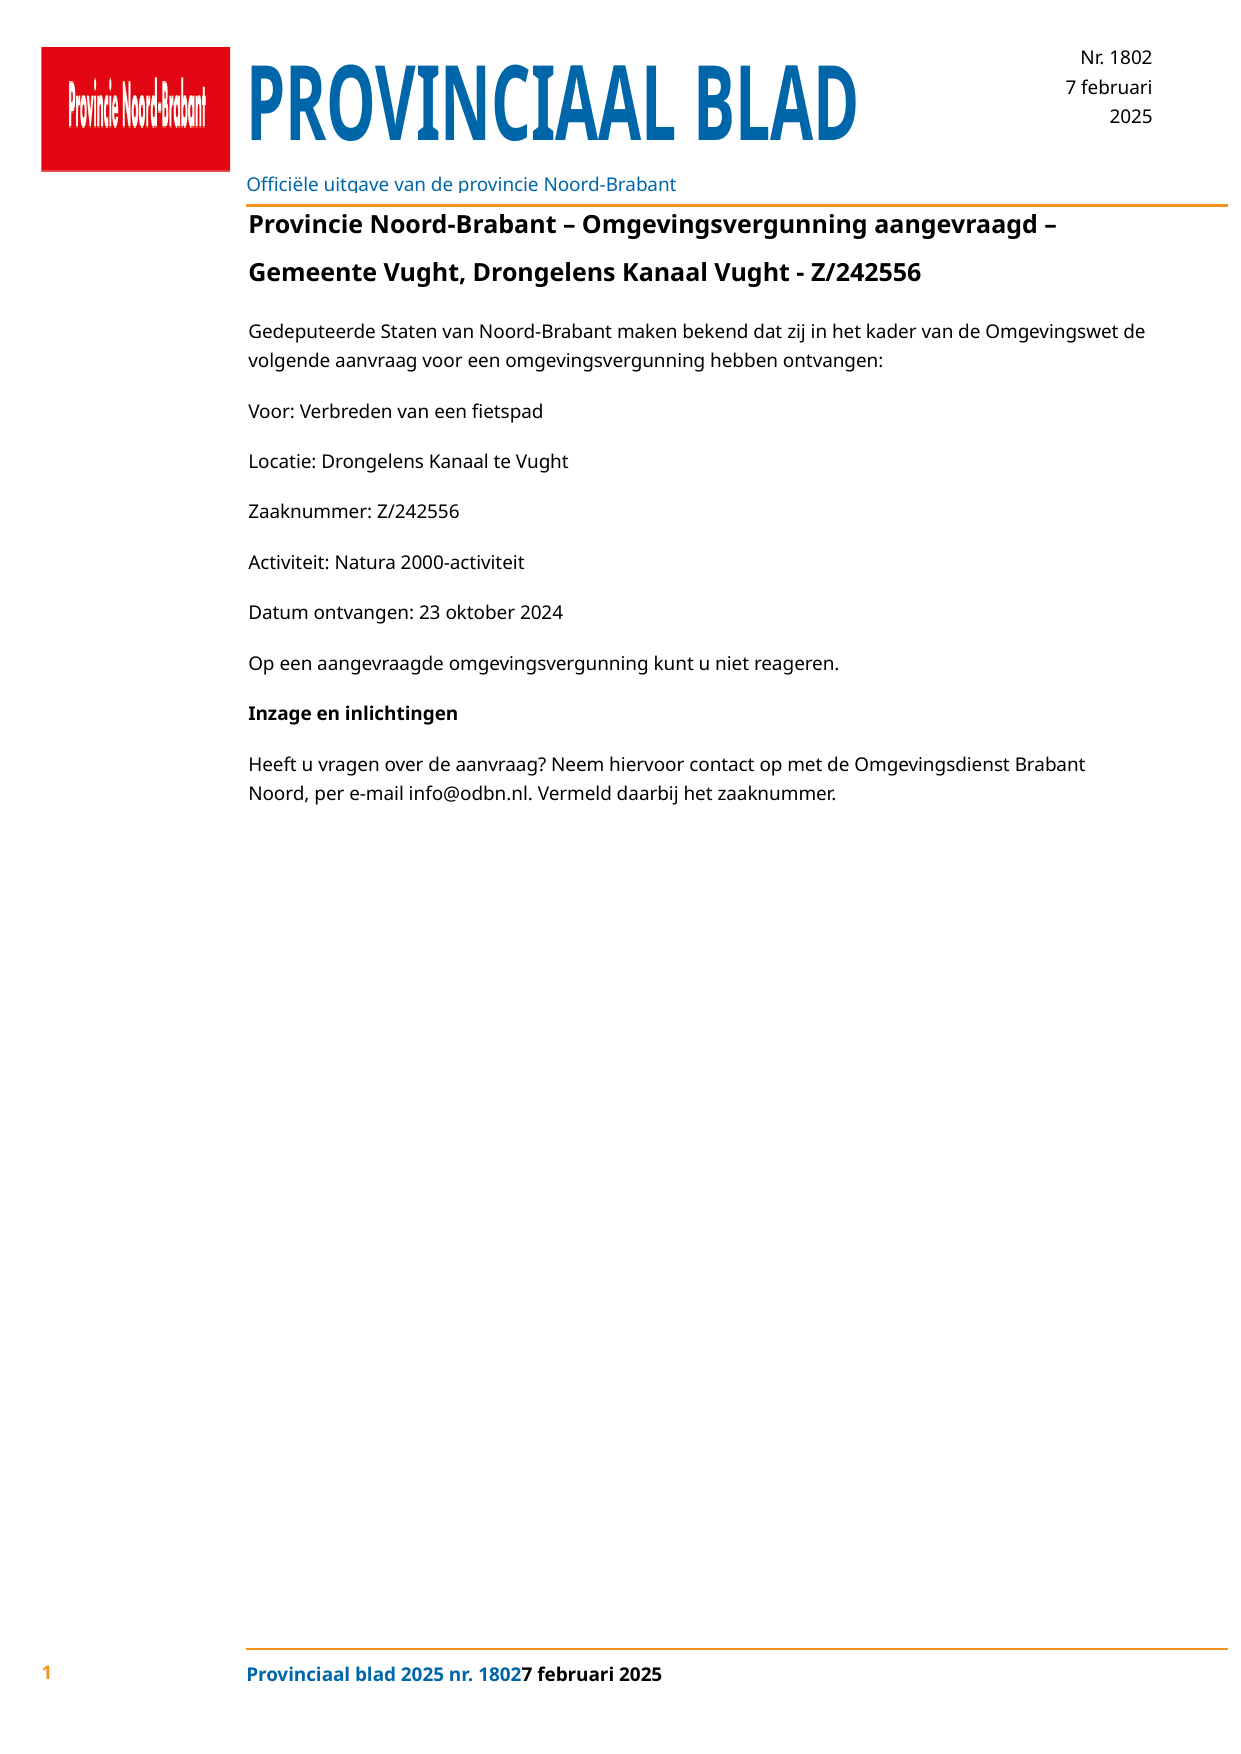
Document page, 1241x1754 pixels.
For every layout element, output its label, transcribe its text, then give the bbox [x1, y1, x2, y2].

text Provincie Noord-Brabant – Omgevingsvergunning aangevraagd – Gemeente Vught, Drongelens Kanaal Vught - Z/242556 [248, 207, 1152, 288]
text Locatie: Drongelens Kanaal te Vught [248, 448, 1152, 474]
text Zaaknummer: Z/242556 [248, 499, 1152, 524]
text Voor: Verbreden van een fietspad [248, 398, 1152, 424]
text Activiteit: Natura 2000-activiteit [248, 549, 1152, 575]
text Gedeputeerde Staten van Noord-Brabant maken bekend dat zij in het kader van de Omgevingswet de volgende aanvraag voor een omgevingsvergunning hebben ontvangen: [248, 318, 1152, 373]
text Inzage en inlichtingen [248, 700, 1152, 726]
text Heeft u vragen over de aanvraag? Neem hiervoor contact op met de Omgevingsdienst Brabant Noord, per e-mail info@odbn.nl. Vermeld daarbij het zaaknummer. [248, 751, 1152, 806]
text Datum ontvangen: 23 oktober 2024 [248, 599, 1152, 625]
picture [41, 47, 231, 172]
text Op een aangevraagde omgevingsvergunning kunt u niet reageren. [248, 650, 1152, 676]
